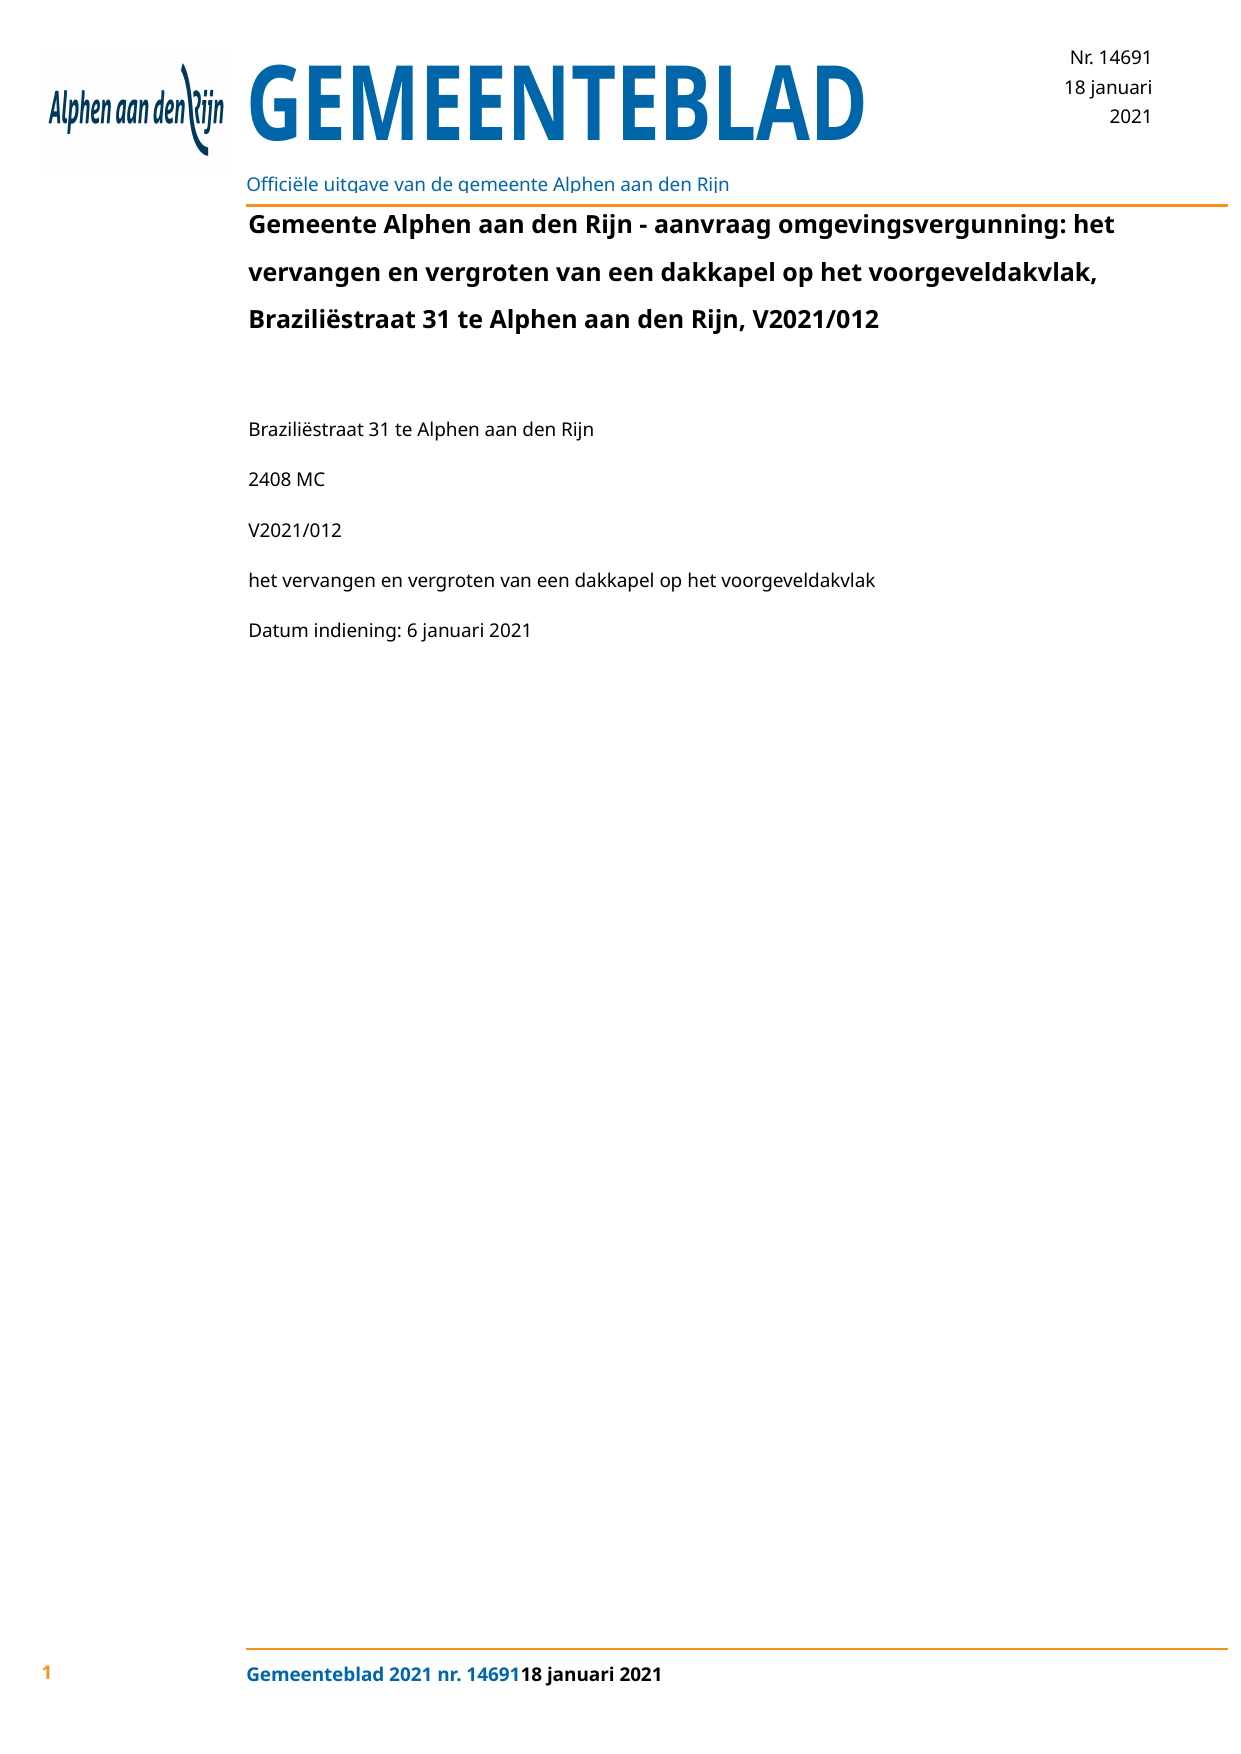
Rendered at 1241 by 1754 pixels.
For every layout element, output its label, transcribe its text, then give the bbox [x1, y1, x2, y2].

text V2021/012 [248, 517, 1152, 542]
text Datum indiening: 6 januari 2021 [248, 618, 1152, 643]
text 2408 MC [248, 466, 1152, 492]
text Braziliëstraat 31 te Alphen aan den Rijn [248, 416, 1152, 442]
text Gemeente Alphen aan den Rijn - aanvraag omgevingsvergunning: het vervangen en vergroten van een dakkapel op het voorgeveldakvlak, Braziliëstraat 31 te Alphen aan den Rijn, V2021/012 [248, 207, 1152, 336]
picture [41, 47, 231, 172]
text het vervangen en vergroten van een dakkapel op het voorgeveldakvlak [248, 567, 1152, 593]
